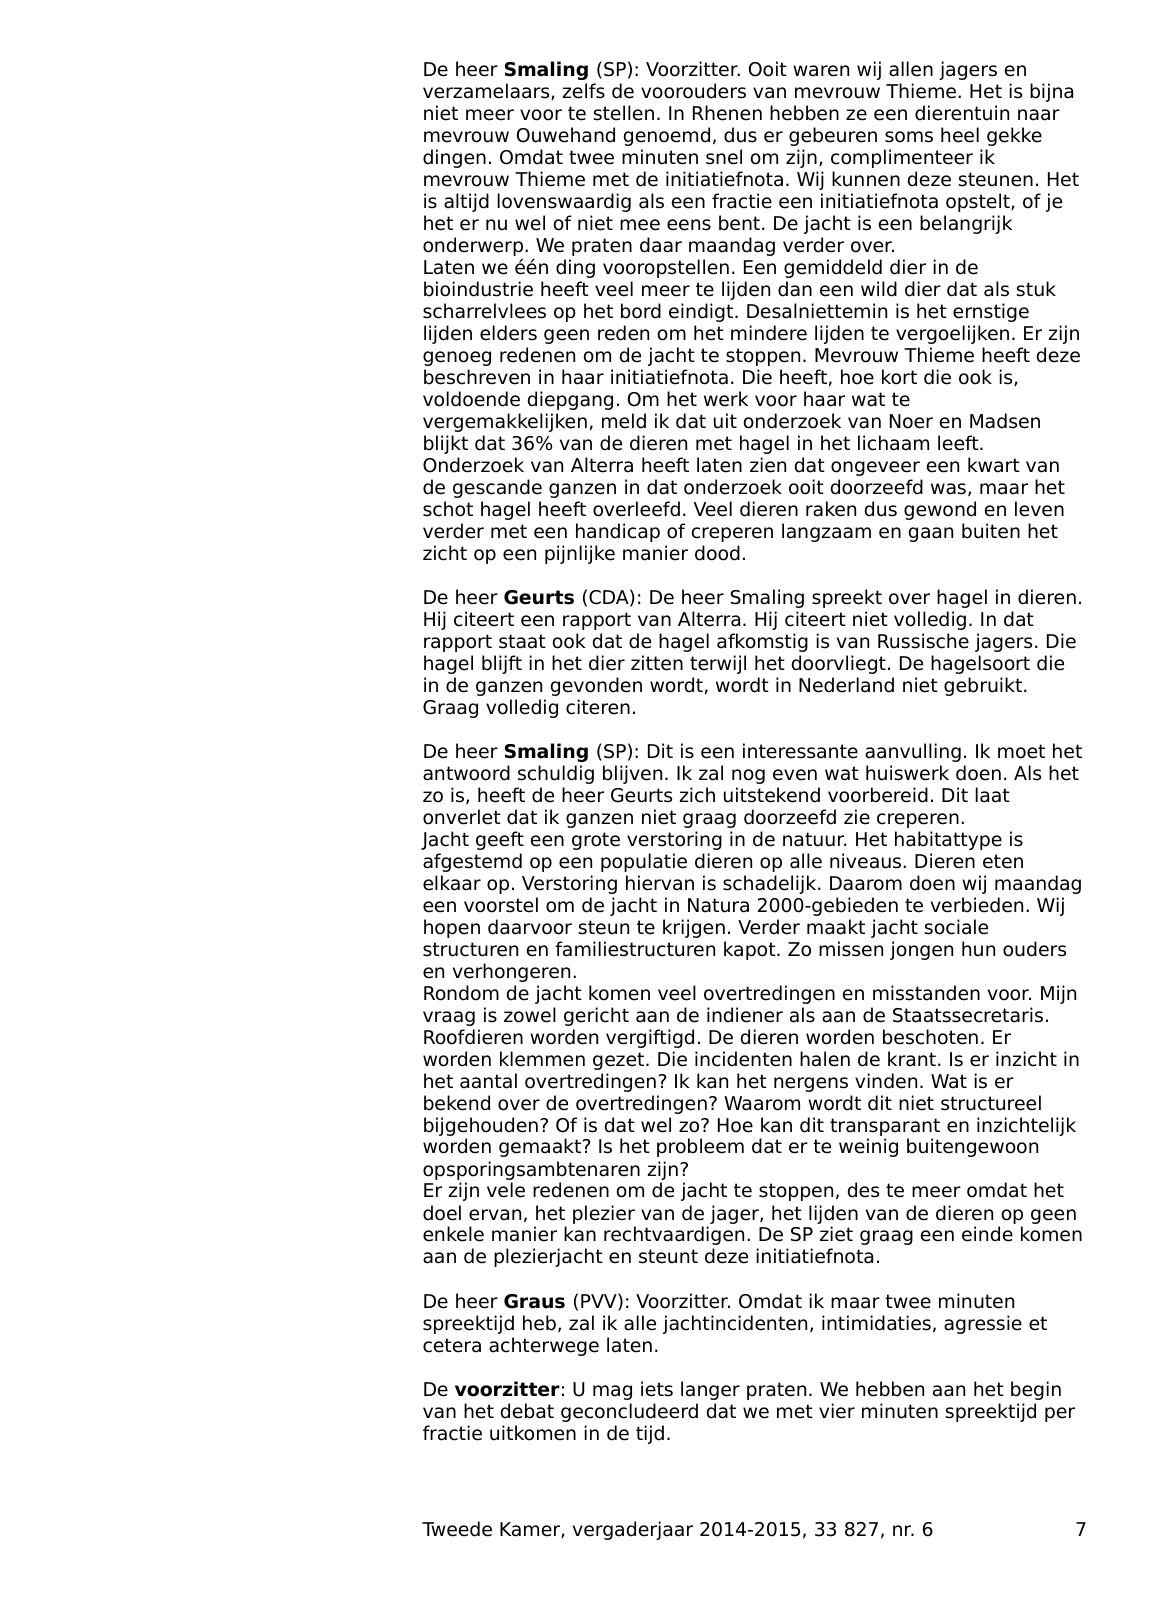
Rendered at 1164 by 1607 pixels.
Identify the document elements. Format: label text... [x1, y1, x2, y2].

text De voorzitter: U mag iets langer praten. We hebben aan het begin van het debat geconcludeerd dat we met vier minuten spreektijd per fractie uitkomen in de tijd. [422, 1379, 1087, 1444]
text De heer Geurts (CDA): De heer Smaling spreekt over hagel in dieren. Hij citeert een rapport van Alterra. Hij citeert niet volledig. In dat rapport staat ook dat de hagel afkomstig is van Russische jagers. Die hagel blijft in het dier zitten terwijl het doorvliegt. De hagelsoort die in de ganzen gevonden wordt, wordt in Nederland niet gebruikt. Graag volledig citeren. [422, 587, 1087, 719]
text De heer Smaling (SP): Dit is een interessante aanvulling. Ik moet het antwoord schuldig blijven. Ik zal nog even wat huiswerk doen. Als het zo is, heeft de heer Geurts zich uitstekend voorbereid. Dit laat onverlet dat ik ganzen niet graag doorzeefd zie creperen. [422, 741, 1087, 829]
text Rondom de jacht komen veel overtredingen en misstanden voor. Mijn vraag is zowel gericht aan de indiener als aan de Staatssecretaris. Roofdieren worden vergiftigd. De dieren worden beschoten. Er worden klemmen gezet. Die incidenten halen de krant. Is er inzicht in het aantal overtredingen? Ik kan het nergens vinden. Wat is er bekend over de overtredingen? Waarom wordt dit niet structureel bijgehouden? Of is dat wel zo? Hoe kan dit transparant en inzichtelijk worden gemaakt? Is het probleem dat er te weinig buitengewoon opsporingsambtenaren zijn? [422, 983, 1087, 1180]
text De heer Smaling (SP): Voorzitter. Ooit waren wij allen jagers en verzamelaars, zelfs de voorouders van mevrouw Thieme. Het is bijna niet meer voor te stellen. In Rhenen hebben ze een dierentuin naar mevrouw Ouwehand genoemd, dus er gebeuren soms heel gekke dingen. Omdat twee minuten snel om zijn, complimenteer ik mevrouw Thieme met de initiatiefnota. Wij kunnen deze steunen. Het is altijd lovenswaardig als een fractie een initiatiefnota opstelt, of je het er nu wel of niet mee eens bent. De jacht is een belangrijk onderwerp. We praten daar maandag verder over. [422, 59, 1087, 257]
text Er zijn vele redenen om de jacht te stoppen, des te meer omdat het doel ervan, het plezier van de jager, het lijden van de dieren op geen enkele manier kan rechtvaardigen. De SP ziet graag een einde komen aan de plezierjacht en steunt deze initiatiefnota. [422, 1180, 1087, 1268]
text Laten we één ding vooropstellen. Een gemiddeld dier in de bioindustrie heeft veel meer te lijden dan een wild dier dat als stuk scharrelvlees op het bord eindigt. Desalniettemin is het ernstige lijden elders geen reden om het mindere lijden te vergoelijken. Er zijn genoeg redenen om de jacht te stoppen. Mevrouw Thieme heeft deze beschreven in haar initiatiefnota. Die heeft, hoe kort die ook is, voldoende diepgang. Om het werk voor haar wat te vergemakkelijken, meld ik dat uit onderzoek van Noer en Madsen blijkt dat 36% van de dieren met hagel in het lichaam leeft. Onderzoek van Alterra heeft laten zien dat ongeveer een kwart van de gescande ganzen in dat onderzoek ooit doorzeefd was, maar het schot hagel heeft overleefd. Veel dieren raken dus gewond en leven verder met een handicap of creperen langzaam en gaan buiten het zicht op een pijnlijke manier dood. [422, 257, 1087, 564]
text Jacht geeft een grote verstoring in de natuur. Het habitattype is afgestemd op een populatie dieren op alle niveaus. Dieren eten elkaar op. Verstoring hiervan is schadelijk. Daarom doen wij maandag een voorstel om de jacht in Natura 2000-gebieden te verbieden. Wij hopen daarvoor steun te krijgen. Verder maakt jacht sociale structuren en familiestructuren kapot. Zo missen jongen hun ouders en verhongeren. [422, 829, 1087, 983]
text De heer Graus (PVV): Voorzitter. Omdat ik maar twee minuten spreektijd heb, zal ik alle jachtincidenten, intimidaties, agressie et cetera achterwege laten. [422, 1291, 1087, 1356]
